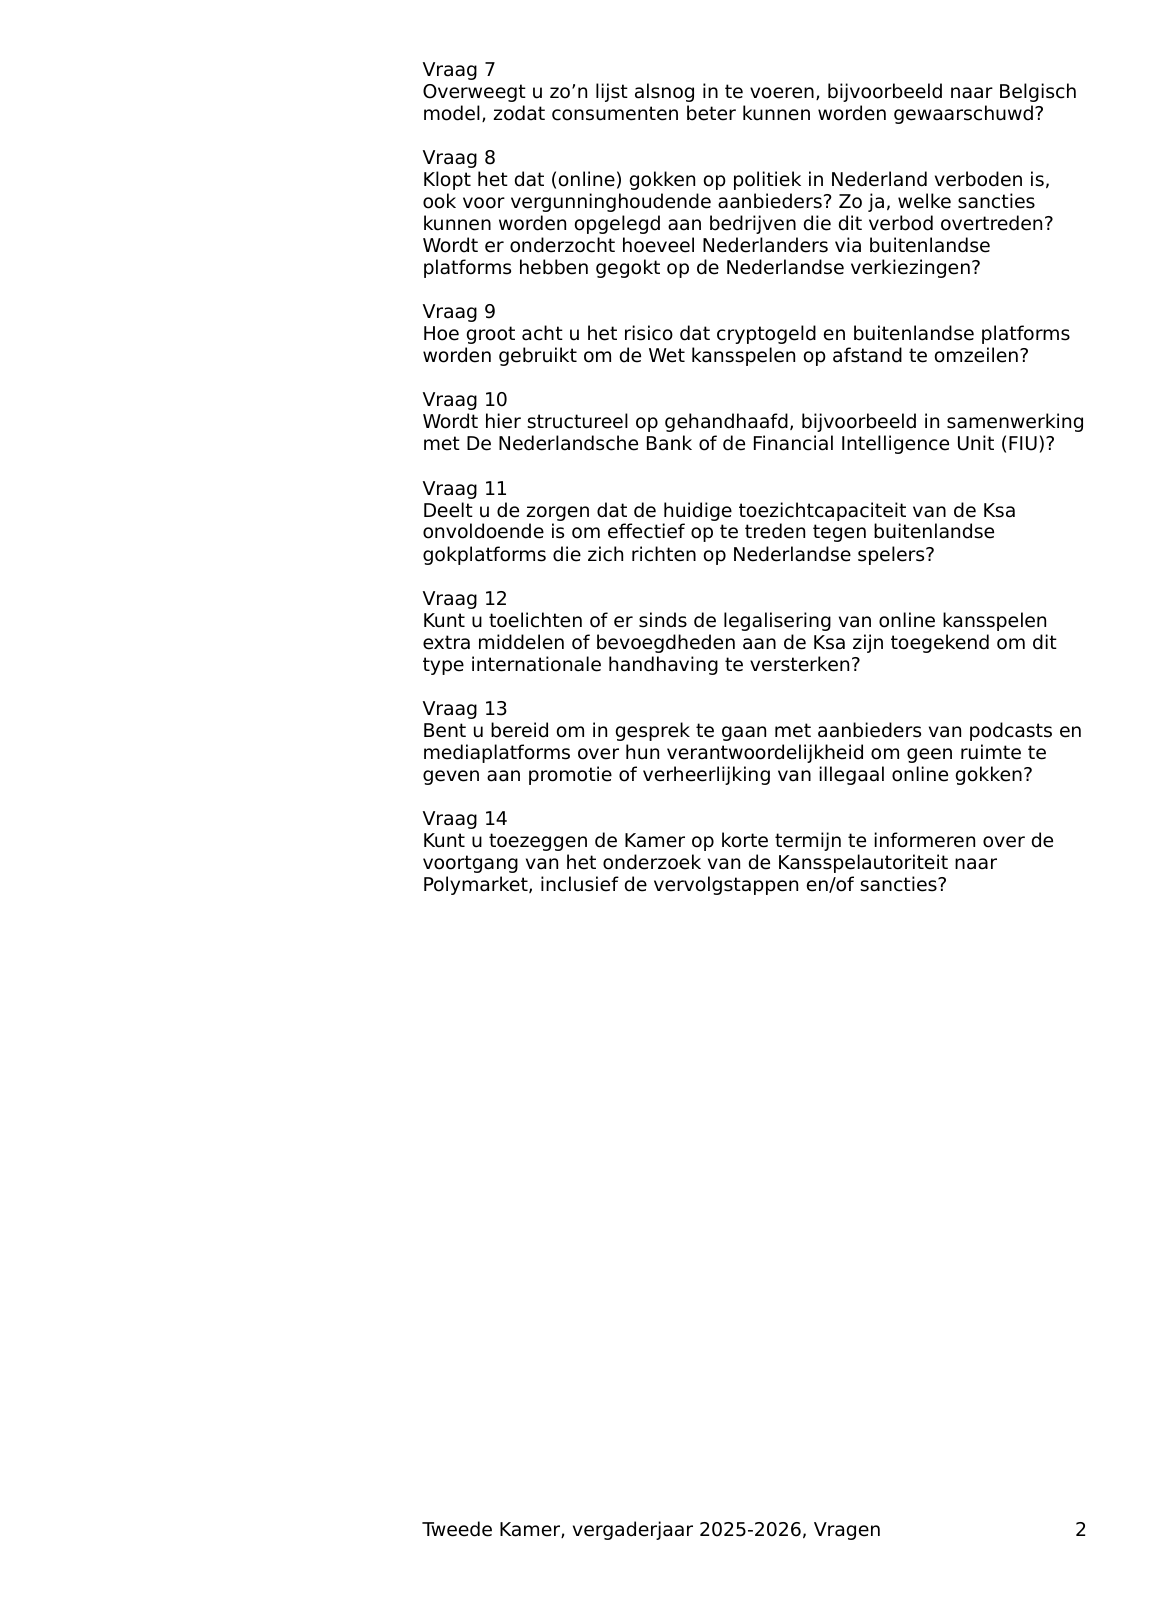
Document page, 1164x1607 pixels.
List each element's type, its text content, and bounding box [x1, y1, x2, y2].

text Deelt u de zorgen dat de huidige toezichtcapaciteit van de Ksa onvoldoende is om effectief op te treden tegen buitenlandse gokplatforms die zich richten op Nederlandse spelers? [422, 499, 1087, 565]
text Vraag 11 [422, 477, 1087, 499]
text Wordt hier structureel op gehandhaafd, bijvoorbeeld in samenwerking met De Nederlandsche Bank of de Financial Intelligence Unit (FIU)? [422, 411, 1087, 455]
text Vraag 7 [422, 59, 1087, 81]
text Kunt u toezeggen de Kamer op korte termijn te informeren over de voortgang van het onderzoek van de Kansspelautoriteit naar Polymarket, inclusief de vervolgstappen en/of sancties? [422, 830, 1087, 896]
text Vraag 13 [422, 698, 1087, 720]
text Vraag 12 [422, 588, 1087, 609]
text Bent u bereid om in gesprek te gaan met aanbieders van podcasts en mediaplatforms over hun verantwoordelijkheid om geen ruimte te geven aan promotie of verheerlijking van illegaal online gokken? [422, 720, 1087, 786]
text Kunt u toelichten of er sinds de legalisering van online kansspelen extra middelen of bevoegdheden aan de Ksa zijn toegekend om dit type internationale handhaving te versterken? [422, 609, 1087, 676]
text Vraag 14 [422, 808, 1087, 830]
text Vraag 10 [422, 389, 1087, 411]
text Hoe groot acht u het risico dat cryptogeld en buitenlandse platforms worden gebruikt om de Wet kansspelen op afstand te omzeilen? [422, 323, 1087, 367]
text Overweegt u zo’n lijst alsnog in te voeren, bijvoorbeeld naar Belgisch model, zodat consumenten beter kunnen worden gewaarschuwd? [422, 81, 1087, 125]
text Klopt het dat (online) gokken op politiek in Nederland verboden is, ook voor vergunninghoudende aanbieders? Zo ja, welke sancties kunnen worden opgelegd aan bedrijven die dit verbod overtreden? Wordt er onderzocht hoeveel Nederlanders via buitenlandse platforms hebben gegokt op de Nederlandse verkiezingen? [422, 169, 1087, 279]
text Vraag 8 [422, 147, 1087, 169]
text Vraag 9 [422, 301, 1087, 323]
